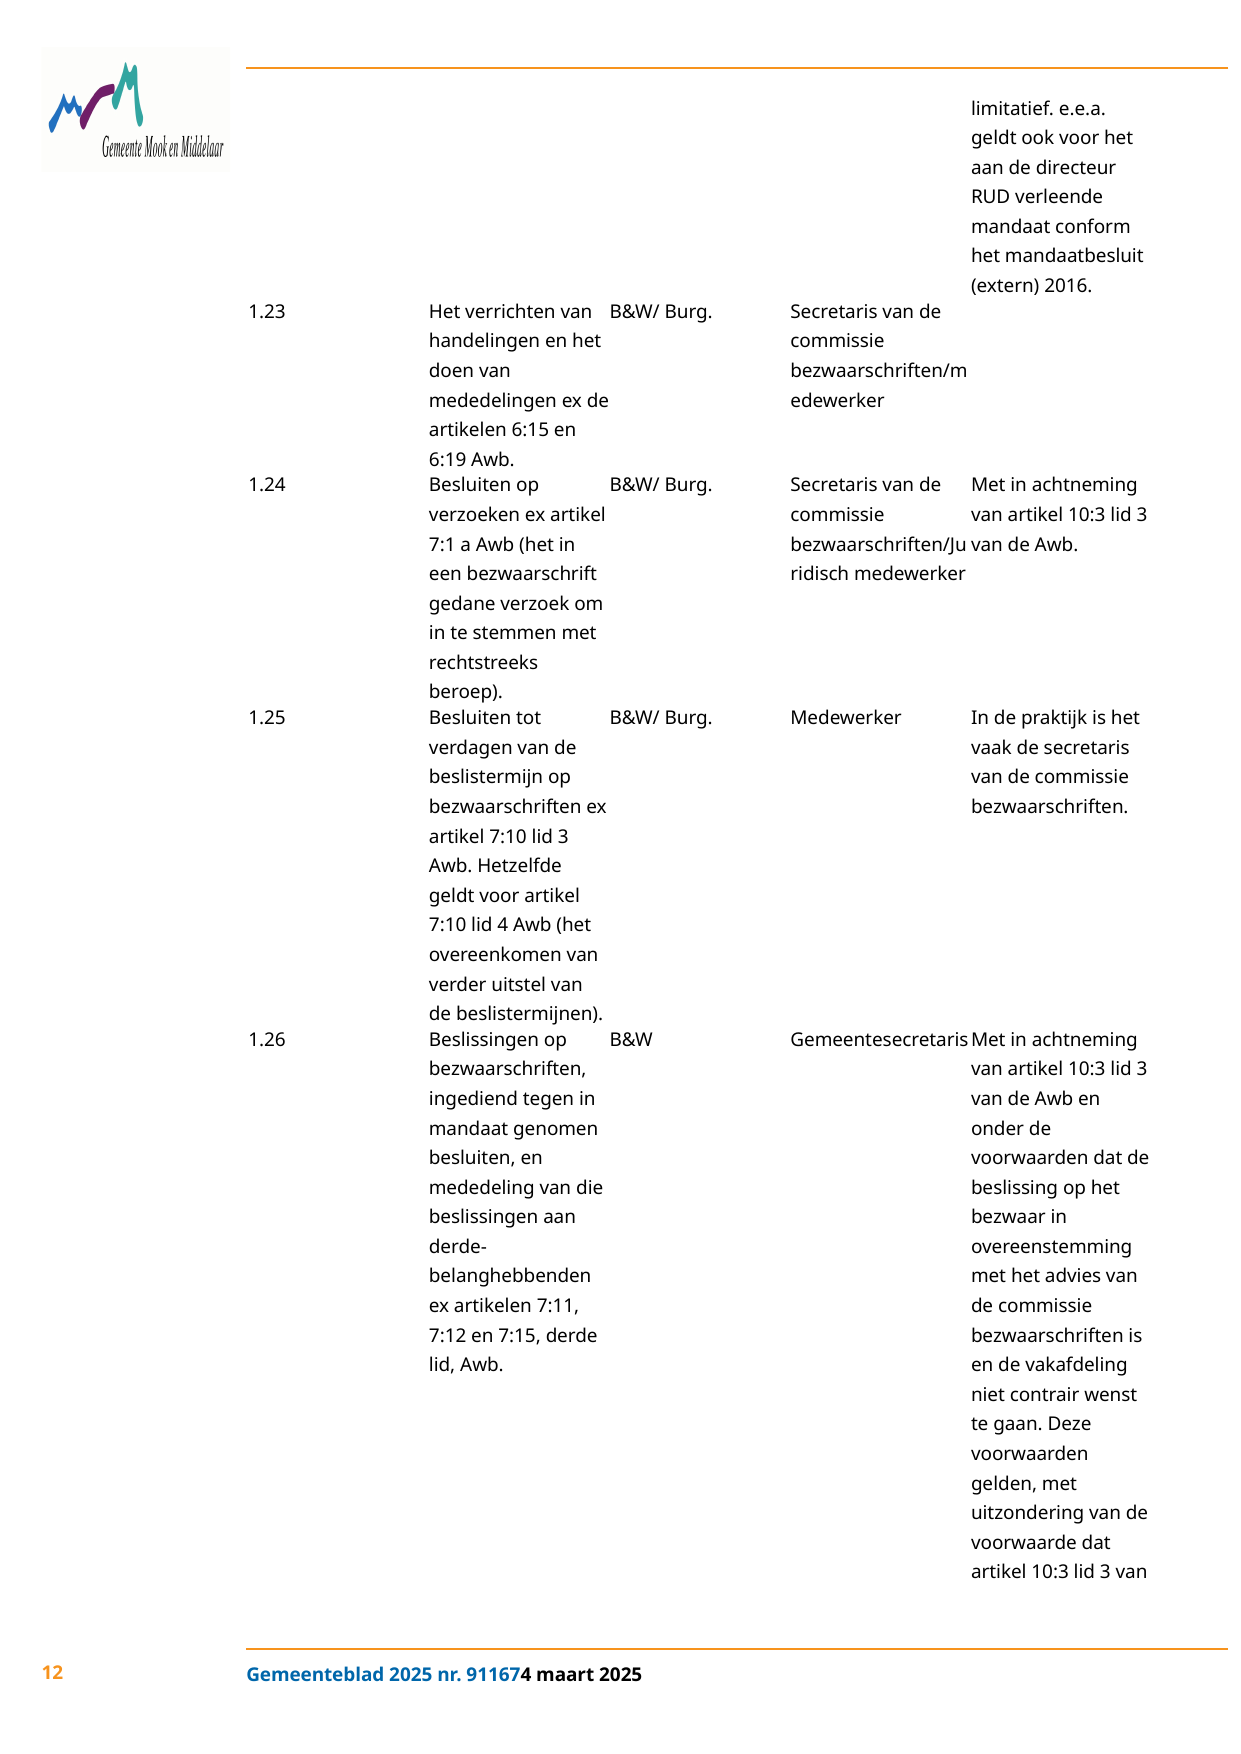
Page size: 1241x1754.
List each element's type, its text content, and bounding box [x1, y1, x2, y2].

table_cell [971, 298, 1152, 472]
table_cell 1.26 [248, 1026, 429, 1584]
picture [41, 47, 231, 172]
table_cell [790, 95, 971, 298]
table_cell B&W [609, 1026, 790, 1584]
table_cell Besluiten tot verdagen van de beslistermijn op bezwaarschriften ex artikel 7:10 lid 3 Awb. Hetzelfde geldt voor artikel 7:10 lid 4 Awb (het overeenkomen van verder uitstel van de beslistermijnen). [429, 705, 609, 1026]
table_cell Het verrichten van handelingen en het doen van mededelingen ex de artikelen 6:15 en 6:19 Awb. [429, 298, 609, 472]
table_cell Secretaris van de commissie bezwaarschriften/medewerker [790, 298, 971, 472]
table_cell Met in achtneming van artikel 10:3 lid 3 van de Awb en onder de voorwaarden dat de beslissing op het bezwaar in overeenstemming met het advies van de commissie bezwaarschriften is en de vakafdeling niet contrair wenst te gaan. Deze voorwaarden gelden, met uitzondering van de voorwaarde dat artikel 10:3 lid 3 van [971, 1026, 1152, 1584]
table_cell 1.24 [248, 472, 429, 704]
table_cell B&W/ Burg. [609, 298, 790, 472]
table_cell limitatief. e.e.a. geldt ook voor het aan de directeur RUD verleende mandaat conform het mandaatbesluit (extern) 2016. [971, 95, 1152, 298]
table_cell Beslissingen op bezwaarschriften, ingediend tegen in mandaat genomen besluiten, en mededeling van die beslissingen aan derde-belanghebbenden ex artikelen 7:11, 7:12 en 7:15, derde lid, Awb. [429, 1026, 609, 1584]
table_cell [248, 95, 429, 298]
table_cell B&W/ Burg. [609, 705, 790, 1026]
table_cell Medewerker [790, 705, 971, 1026]
table_cell Secretaris van de commissie bezwaarschriften/Juridisch medewerker [790, 472, 971, 704]
table_cell In de praktijk is het vaak de secretaris van de commissie bezwaarschriften. [971, 705, 1152, 1026]
table_cell Gemeentesecretaris [790, 1026, 971, 1584]
table_cell 1.25 [248, 705, 429, 1026]
table_cell 1.23 [248, 298, 429, 472]
table_cell [429, 95, 609, 298]
table_cell Met in achtneming van artikel 10:3 lid 3 van de Awb. [971, 472, 1152, 704]
table_cell B&W/ Burg. [609, 472, 790, 704]
table_cell [609, 95, 790, 298]
table_cell Besluiten op verzoeken ex artikel 7:1 a Awb (het in een bezwaarschrift gedane verzoek om in te stemmen met rechtstreeks beroep). [429, 472, 609, 704]
